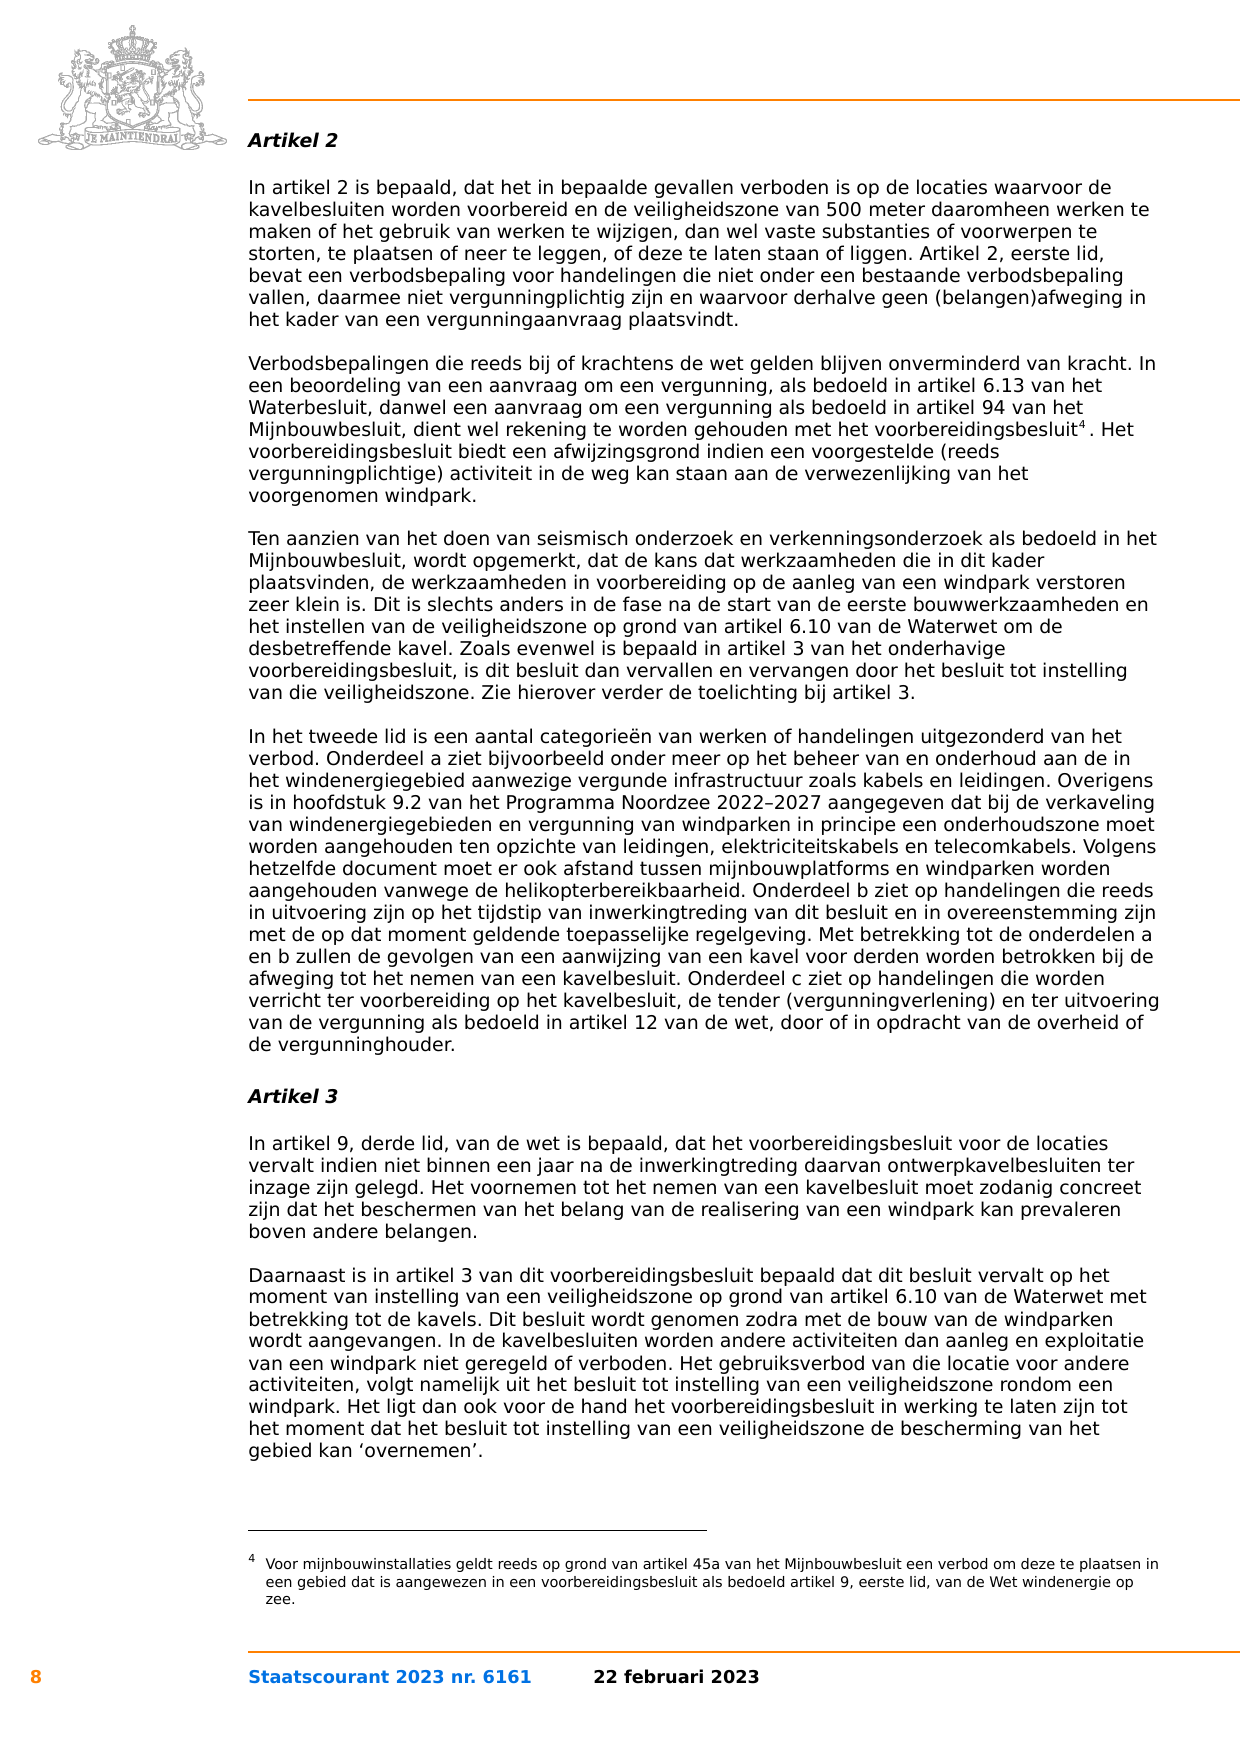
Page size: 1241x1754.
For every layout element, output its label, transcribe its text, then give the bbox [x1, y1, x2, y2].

text Verbodsbepalingen die reeds bij of krachtens de wet gelden blijven onverminderd van kracht. In een beoordeling van een aanvraag om een vergunning, als bedoeld in artikel 6.13 van het Waterbesluit, danwel een aanvraag om een vergunning als bedoeld in artikel 94 van het Mijnbouwbesluit, dient wel rekening te worden gehouden met het voorbereidingsbesluit. Het voorbereidingsbesluit biedt een afwijzingsgrond indien een voorgestelde (reeds vergunningplichtige) activiteit in de weg kan staan aan de verwezenlijking van het voorgenomen windpark. [248, 353, 1163, 506]
text Ten aanzien van het doen van seismisch onderzoek en verkenningsonderzoek als bedoeld in het Mijnbouwbesluit, wordt opgemerkt, dat de kans dat werkzaamheden die in dit kader plaatsvinden, de werkzaamheden in voorbereiding op de aanleg van een windpark verstoren zeer klein is. Dit is slechts anders in de fase na de start van de eerste bouwwerkzaamheden en het instellen van de veiligheidszone op grond van artikel 6.10 van de Waterwet om de desbetreffende kavel. Zoals evenwel is bepaald in artikel 3 van het onderhavige voorbereidingsbesluit, is dit besluit dan vervallen en vervangen door het besluit tot instelling van die veiligheidszone. Zie hierover verder de toelichting bij artikel 3. [248, 528, 1163, 704]
text In artikel 2 is bepaald, dat het in bepaalde gevallen verboden is op de locaties waarvoor de kavelbesluiten worden voorbereid en de veiligheidszone van 500 meter daaromheen werken te maken of het gebruik van werken te wijzigen, dan wel vaste substanties of voorwerpen te storten, te plaatsen of neer te leggen, of deze te laten staan of liggen. Artikel 2, eerste lid, bevat een verbodsbepaling voor handelingen die niet onder een bestaande verbodsbepaling vallen, daarmee niet vergunningplichtig zijn en waarvoor derhalve geen (belangen)afweging in het kader van een vergunningaanvraag plaatsvindt. [248, 177, 1163, 331]
picture [38, 25, 227, 150]
text In artikel 9, derde lid, van de wet is bepaald, dat het voorbereidingsbesluit voor de locaties vervalt indien niet binnen een jaar na de inwerkingtreding daarvan ontwerpkavelbesluiten ter inzage zijn gelegd. Het voornemen tot het nemen van een kavelbesluit moet zodanig concreet zijn dat het beschermen van het belang van de realisering van een windpark kan prevaleren boven andere belangen. [248, 1133, 1163, 1243]
subtitle Artikel 3 [248, 1086, 1163, 1108]
text In het tweede lid is een aantal categorieën van werken of handelingen uitgezonderd van het verbod. Onderdeel a ziet bijvoorbeeld onder meer op het beheer van en onderhoud aan de in het windenergiegebied aanwezige vergunde infrastructuur zoals kabels en leidingen. Overigens is in hoofdstuk 9.2 van het Programma Noordzee 2022–2027 aangegeven dat bij de verkaveling van windenergiegebieden en vergunning van windparken in principe een onderhoudszone moet worden aangehouden ten opzichte van leidingen, elektriciteitskabels en telecomkabels. Volgens hetzelfde document moet er ook afstand tussen mijnbouwplatforms en windparken worden aangehouden vanwege de helikopterbereikbaarheid. Onderdeel b ziet op handelingen die reeds in uitvoering zijn op het tijdstip van inwerkingtreding van dit besluit en in overeenstemming zijn met de op dat moment geldende toepasselijke regelgeving. Met betrekking tot de onderdelen a en b zullen de gevolgen van een aanwijzing van een kavel voor derden worden betrokken bij de afweging tot het nemen van een kavelbesluit. Onderdeel c ziet op handelingen die worden verricht ter voorbereiding op het kavelbesluit, de tender (vergunningverlening) en ter uitvoering van de vergunning als bedoeld in artikel 12 van de wet, door of in opdracht van de overheid of de vergunninghouder. [248, 726, 1163, 1056]
text Voor mijnbouwinstallaties geldt reeds op grond van artikel 45a van het Mijnbouwbesluit een verbod om deze te plaatsen in een gebied dat is aangewezen in een voorbereidingsbesluit als bedoeld artikel 9, eerste lid, van de Wet windenergie op zee. [248, 1552, 1163, 1608]
subtitle Artikel 2 [248, 130, 1163, 152]
text Daarnaast is in artikel 3 van dit voorbereidingsbesluit bepaald dat dit besluit vervalt op het moment van instelling van een veiligheidszone op grond van artikel 6.10 van de Waterwet met betrekking tot de kavels. Dit besluit wordt genomen zodra met de bouw van de windparken wordt aangevangen. In de kavelbesluiten worden andere activiteiten dan aanleg en exploitatie van een windpark niet geregeld of verboden. Het gebruiksverbod van die locatie voor andere activiteiten, volgt namelijk uit het besluit tot instelling van een veiligheidszone rondom een windpark. Het ligt dan ook voor de hand het voorbereidingsbesluit in werking te laten zijn tot het moment dat het besluit tot instelling van een veiligheidszone de bescherming van het gebied kan ‘overnemen’. [248, 1264, 1163, 1462]
